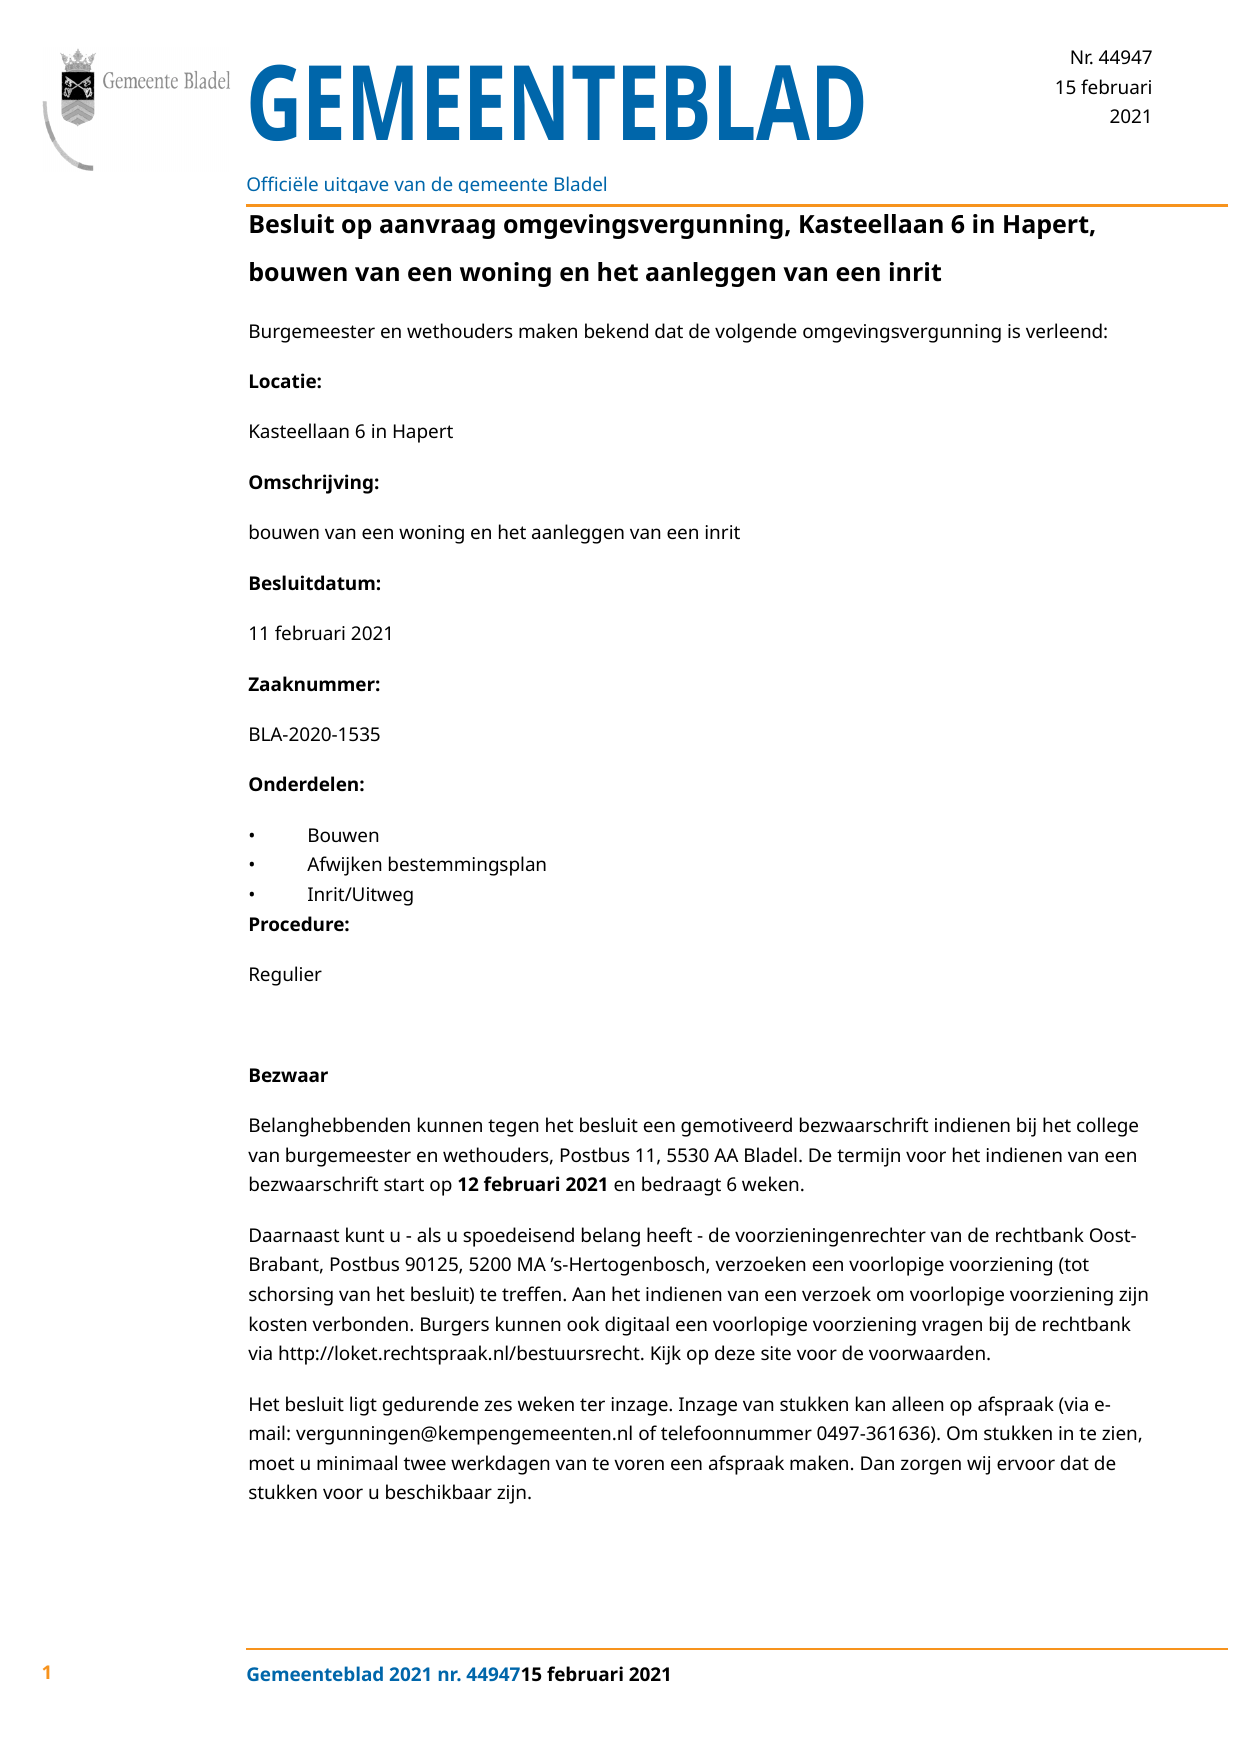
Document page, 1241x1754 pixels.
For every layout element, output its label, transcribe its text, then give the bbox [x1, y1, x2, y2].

text bouwen van een woning en het aanleggen van een inrit [248, 519, 1152, 545]
text BLA-2020-1535 [248, 721, 1152, 747]
text Bezwaar [248, 1062, 1152, 1088]
text Burgemeester en wethouders maken bekend dat de volgende omgevingsvergunning is verleend: [248, 318, 1152, 344]
text Kasteellaan 6 in Hapert [248, 419, 1152, 444]
text Locatie: [248, 368, 1152, 394]
text Daarnaast kunt u - als u spoedeisend belang heeft - de voorzieningenrechter van de rechtbank Oost-Brabant, Postbus 90125, 5200 MA ’s-Hertogenbosch, verzoeken een voorlopige voorziening (tot schorsing van het besluit) te treffen. Aan het indienen van een verzoek om voorlopige voorziening zijn kosten verbonden. Burgers kunnen ook digitaal een voorlopige voorziening vragen bij de rechtbank via http://loket.rechtspraak.nl/bestuursrecht. Kijk op deze site voor de voorwaarden. [248, 1222, 1152, 1366]
text Onderdelen: [248, 772, 1152, 797]
text Het besluit ligt gedurende zes weken ter inzage. Inzage van stukken kan alleen op afspraak (via e-mail: vergunningen@kempengemeenten.nl of telefoonnummer 0497-361636). Om stukken in te zien, moet u minimaal twee werkdagen van te voren een afspraak maken. Dan zorgen wij ervoor dat de stukken voor u beschikbaar zijn. [248, 1391, 1152, 1505]
list Inrit/Uitweg [248, 881, 1152, 907]
text Regulier [248, 961, 1152, 987]
text Besluitdatum: [248, 570, 1152, 596]
text Procedure: [248, 911, 1152, 937]
text Omschrijving: [248, 469, 1152, 495]
text Belanghebbenden kunnen tegen het besluit een gemotiveerd bezwaarschrift indienen bij het college van burgemeester en wethouders, Postbus 11, 5530 AA Bladel. De termijn voor het indienen van een bezwaarschrift start op 12 februari 2021 en bedraagt 6 weken. [248, 1112, 1152, 1197]
picture [41, 47, 231, 172]
text Zaaknummer: [248, 671, 1152, 697]
list Afwijken bestemmingsplan [248, 852, 1152, 877]
text Besluit op aanvraag omgevingsvergunning, Kasteellaan 6 in Hapert, bouwen van een woning en het aanleggen van een inrit [248, 207, 1152, 288]
text 11 februari 2021 [248, 620, 1152, 646]
list Bouwen [248, 822, 1152, 848]
